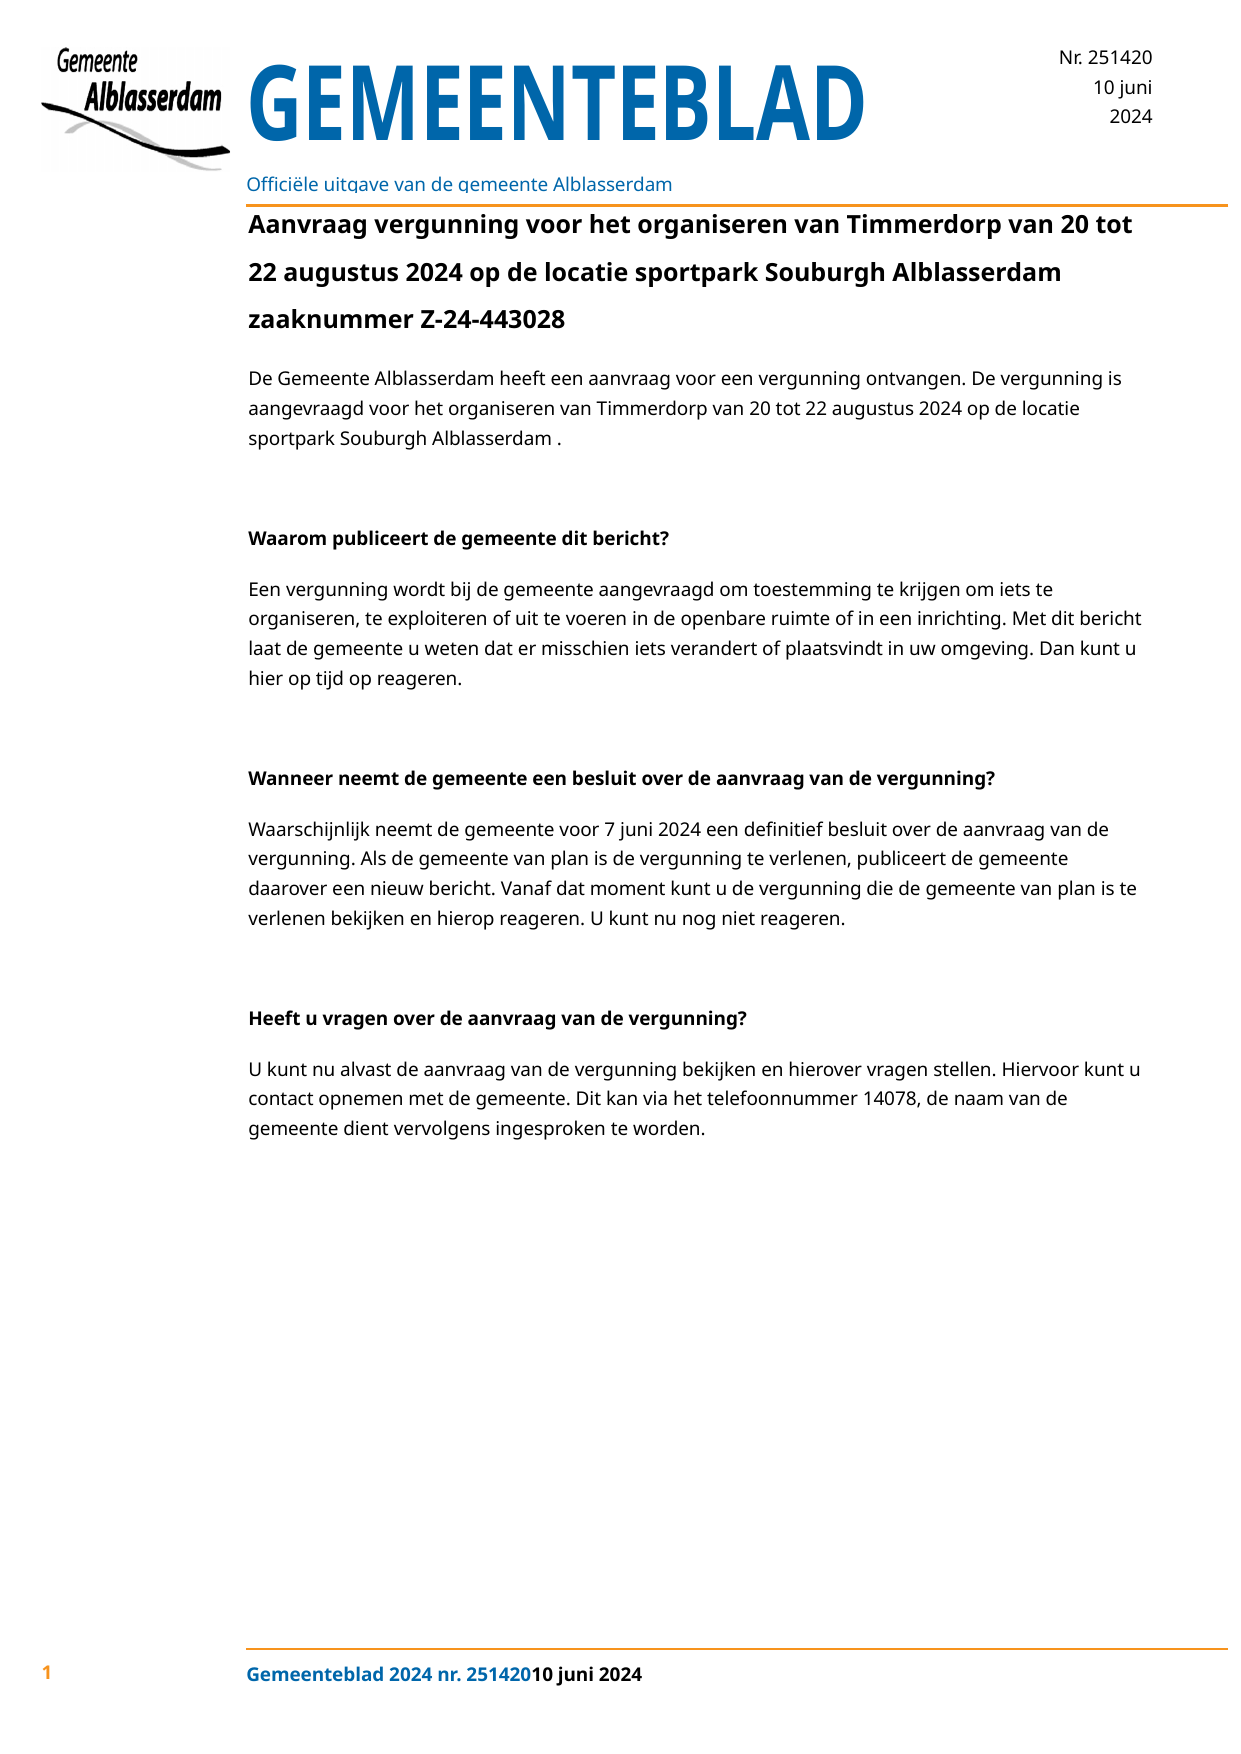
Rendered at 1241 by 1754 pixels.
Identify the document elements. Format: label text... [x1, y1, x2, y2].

text Aanvraag vergunning voor het organiseren van Timmerdorp van 20 tot 22 augustus 2024 op de locatie sportpark Souburgh Alblasserdam zaaknummer Z-24-443028 [248, 207, 1152, 336]
text De Gemeente Alblasserdam heeft een aanvraag voor een vergunning ontvangen. De vergunning is aangevraagd voor het organiseren van Timmerdorp van 20 tot 22 augustus 2024 op de locatie sportpark Souburgh Alblasserdam . [248, 366, 1152, 450]
picture [41, 47, 231, 172]
text Heeft u vragen over de aanvraag van de vergunning? [248, 1006, 1152, 1031]
text Waarschijnlijk neemt de gemeente voor 7 juni 2024 een definitief besluit over de aanvraag van de vergunning. Als de gemeente van plan is de vergunning te verlenen, publiceert de gemeente daarover een nieuw bericht. Vanaf dat moment kunt u de vergunning die de gemeente van plan is te verlenen bekijken en hierop reageren. U kunt nu nog niet reageren. [248, 816, 1152, 930]
text Waarom publiceert de gemeente dit bericht? [248, 526, 1152, 551]
text Wanneer neemt de gemeente een besluit over de aanvraag van de vergunning? [248, 766, 1152, 791]
text U kunt nu alvast de aanvraag van de vergunning bekijken en hierover vragen stellen. Hiervoor kunt u contact opnemen met de gemeente. Dit kan via het telefoonnummer 14078, de naam van de gemeente dient vervolgens ingesproken te worden. [248, 1056, 1152, 1141]
text Een vergunning wordt bij de gemeente aangevraagd om toestemming te krijgen om iets te organiseren, te exploiteren of uit te voeren in de openbare ruimte of in een inrichting. Met dit bericht laat de gemeente u weten dat er misschien iets verandert of plaatsvindt in uw omgeving. Dan kunt u hier op tijd op reageren. [248, 576, 1152, 690]
